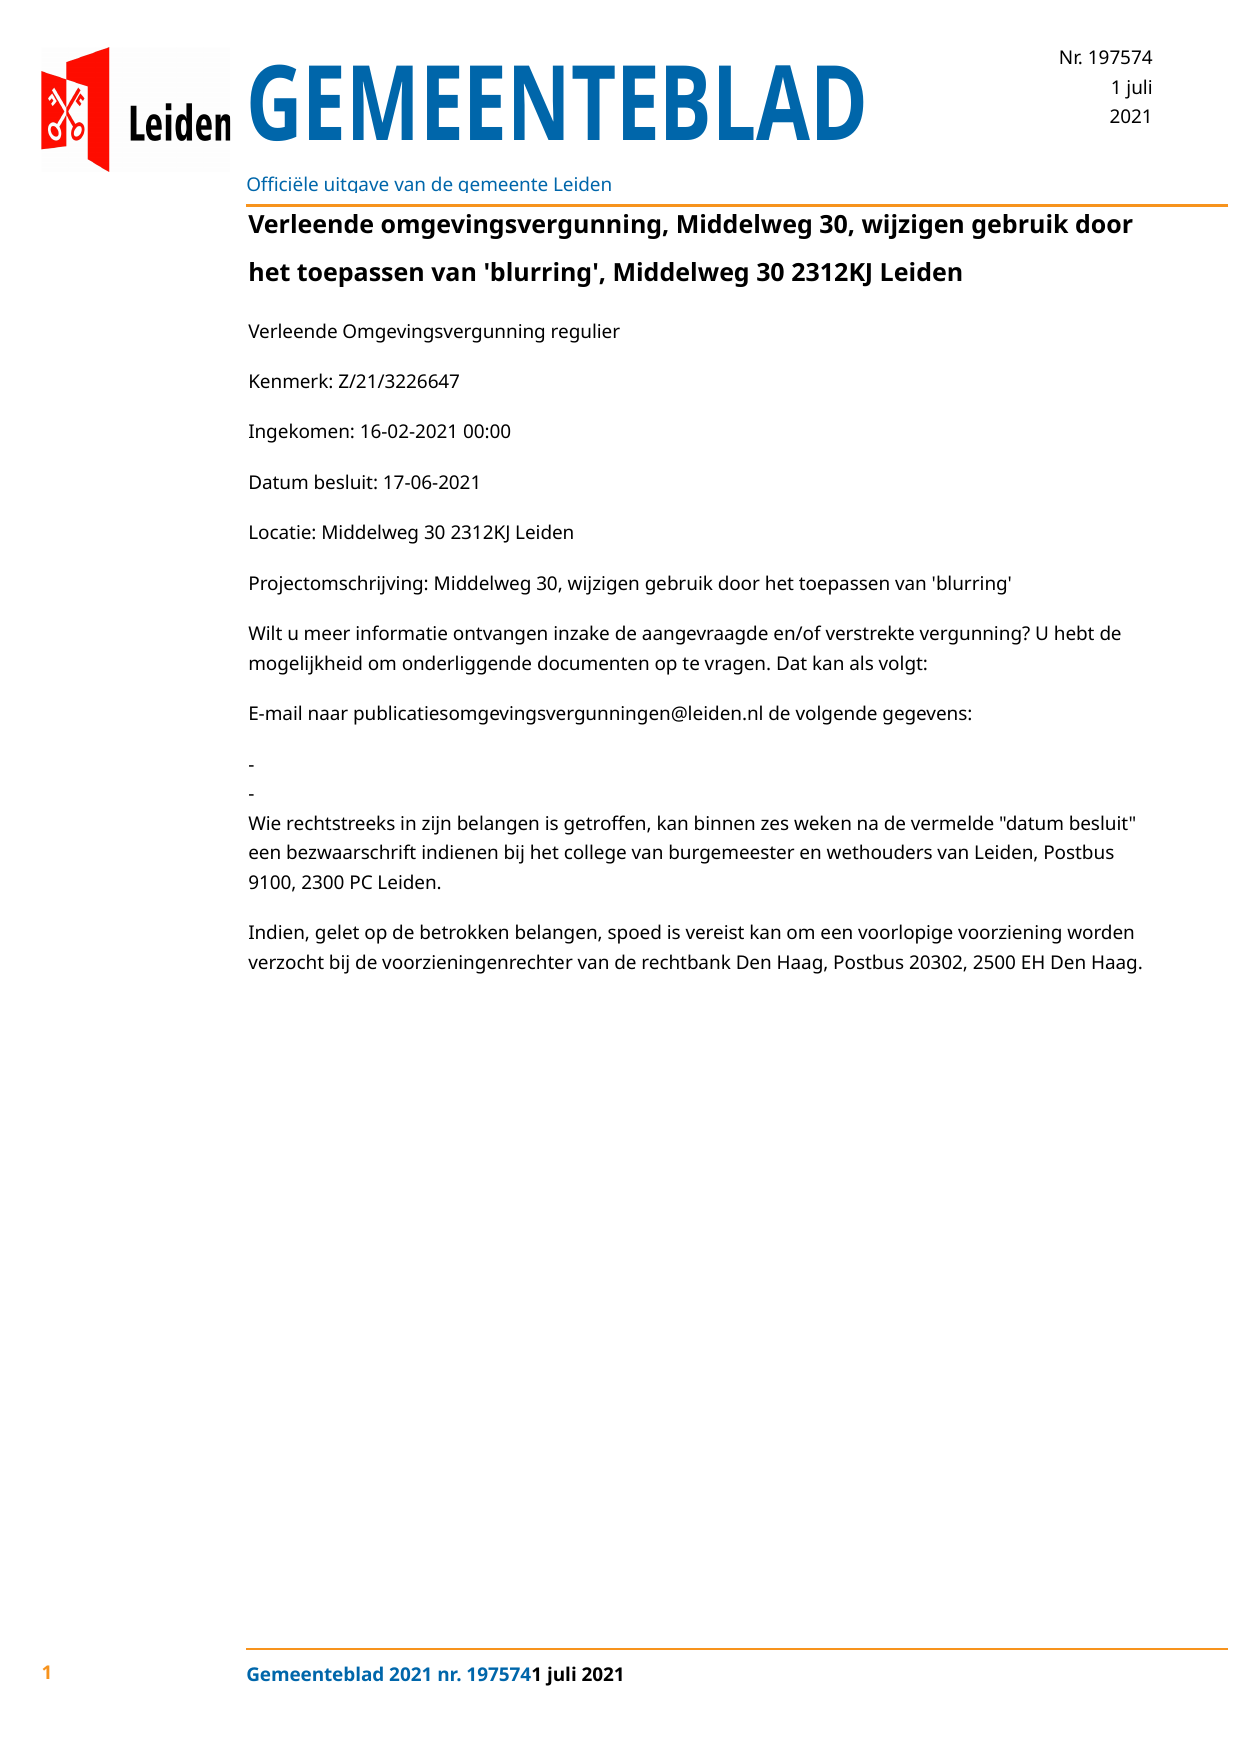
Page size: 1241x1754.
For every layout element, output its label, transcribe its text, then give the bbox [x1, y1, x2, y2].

text Verleende omgevingsvergunning, Middelweg 30, wijzigen gebruik door het toepassen van 'blurring', Middelweg 30 2312KJ Leiden [248, 207, 1152, 288]
text Ingekomen: 16-02-2021 00:00 [248, 419, 1152, 444]
text Locatie: Middelweg 30 2312KJ Leiden [248, 519, 1152, 545]
text Datum besluit: 17-06-2021 [248, 469, 1152, 495]
text Wie rechtstreeks in zijn belangen is getroffen, kan binnen zes weken na de vermelde "datum besluit" een bezwaarschrift indienen bij het college van burgemeester en wethouders van Leiden, Postbus 9100, 2300 PC Leiden. [248, 810, 1152, 895]
text Indien, gelet op de betrokken belangen, spoed is vereist kan om een voorlopige voorziening worden verzocht bij de voorzieningenrechter van de rechtbank Den Haag, Postbus 20302, 2500 EH Den Haag. [248, 919, 1152, 975]
text Wilt u meer informatie ontvangen inzake de aangevraagde en/of verstrekte vergunning? U hebt de mogelijkheid om onderliggende documenten op te vragen. Dat kan als volgt: [248, 620, 1152, 676]
text Kenmerk: Z/21/3226647 [248, 368, 1152, 394]
text Projectomschrijving: Middelweg 30, wijzigen gebruik door het toepassen van 'blurring' [248, 570, 1152, 596]
text Verleende Omgevingsvergunning regulier [248, 318, 1152, 344]
picture [41, 47, 231, 172]
text E-mail naar publicatiesomgevingsvergunningen@leiden.nl de volgende gegevens: [248, 700, 1152, 726]
